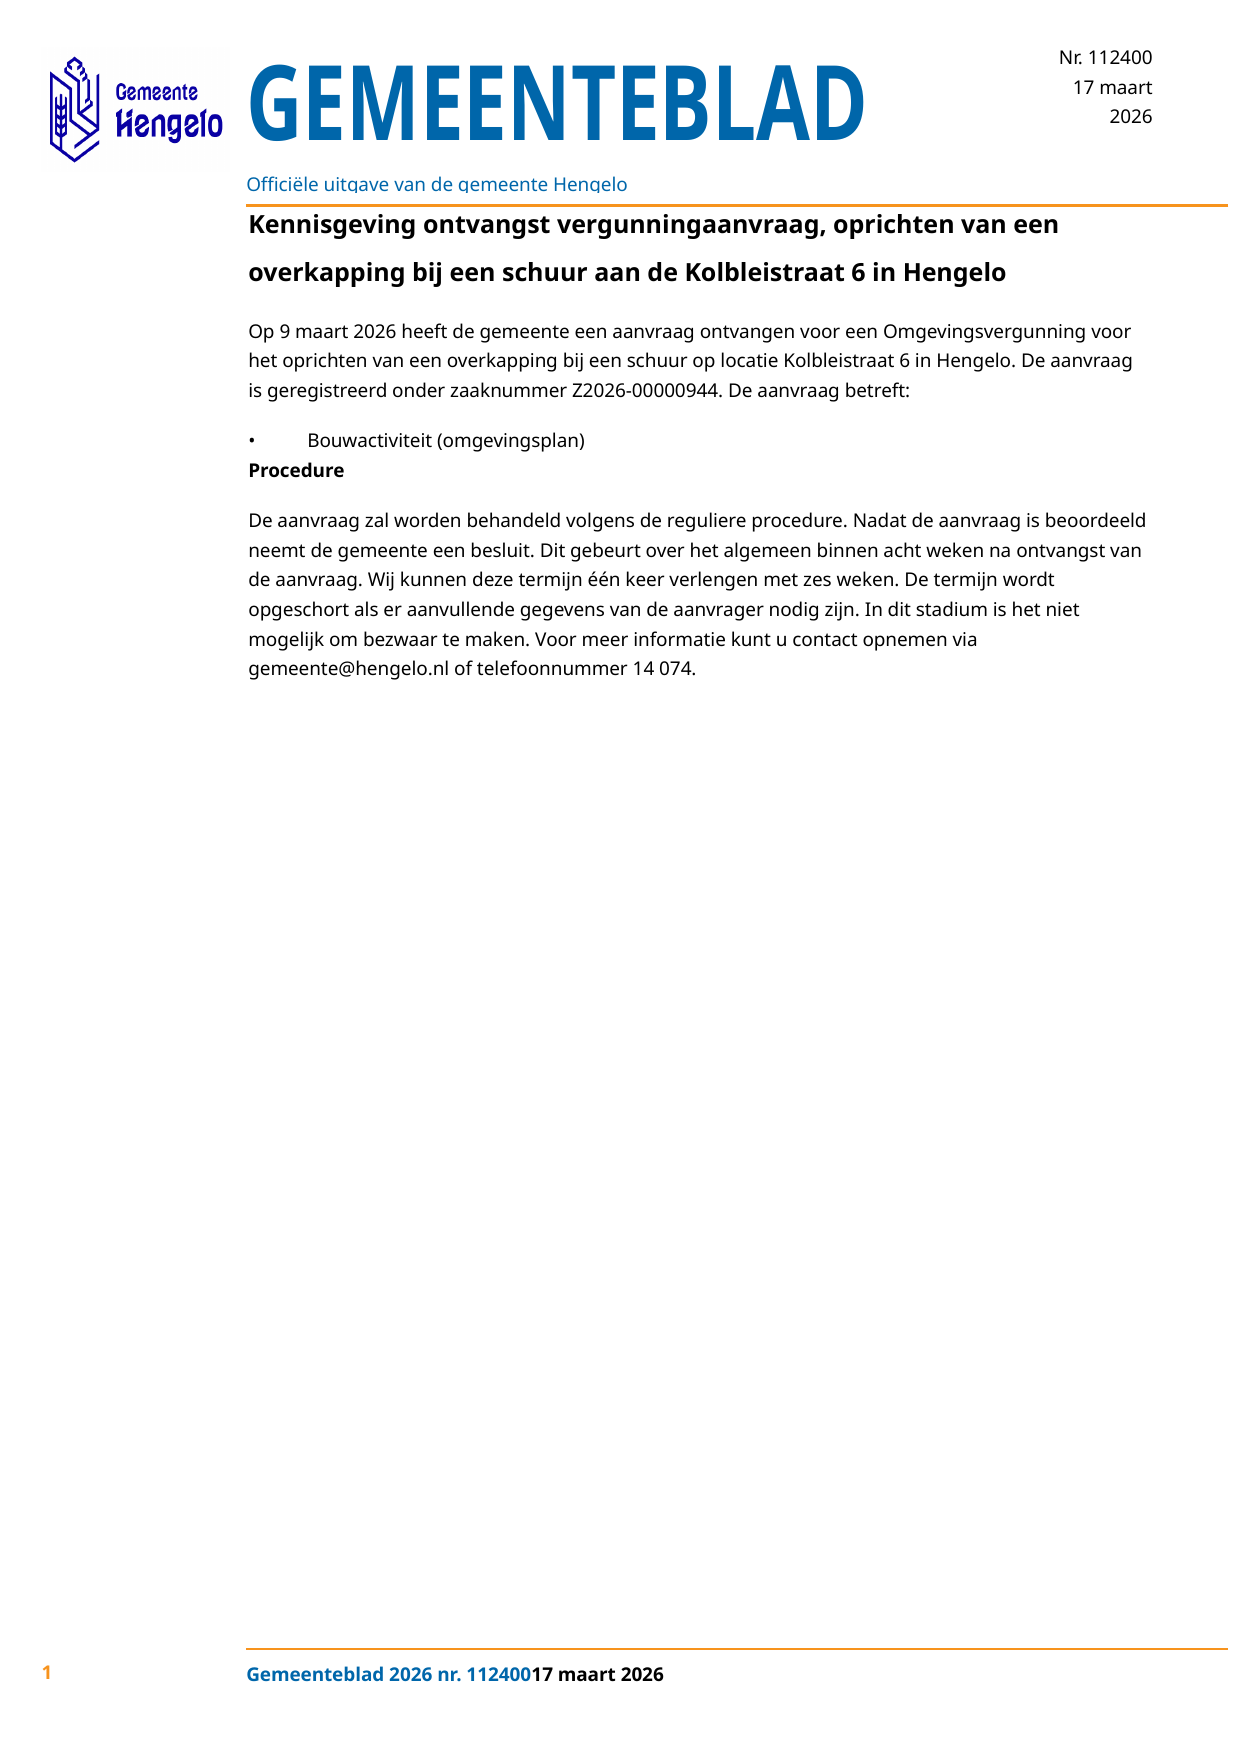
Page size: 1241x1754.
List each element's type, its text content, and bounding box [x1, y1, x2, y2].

text De aanvraag zal worden behandeld volgens de reguliere procedure. Nadat de aanvraag is beoordeeld neemt de gemeente een besluit. Dit gebeurt over het algemeen binnen acht weken na ontvangst van de aanvraag. Wij kunnen deze termijn één keer verlengen met zes weken. De termijn wordt opgeschort als er aanvullende gegevens van de aanvrager nodig zijn. In dit stadium is het niet mogelijk om bezwaar te maken. Voor meer informatie kunt u contact opnemen via gemeente@hengelo.nl of telefoonnummer 14 074. [248, 507, 1152, 681]
picture [41, 47, 231, 172]
text Procedure [248, 457, 1152, 483]
text Op 9 maart 2026 heeft de gemeente een aanvraag ontvangen voor een Omgevingsvergunning voor het oprichten van een overkapping bij een schuur op locatie Kolbleistraat 6 in Hengelo. De aanvraag is geregistreerd onder zaaknummer Z2026-00000944. De aanvraag betreft: [248, 318, 1152, 403]
list Bouwactiviteit (omgevingsplan) [248, 427, 1152, 453]
text Kennisgeving ontvangst vergunningaanvraag, oprichten van een overkapping bij een schuur aan de Kolbleistraat 6 in Hengelo [248, 207, 1152, 288]
